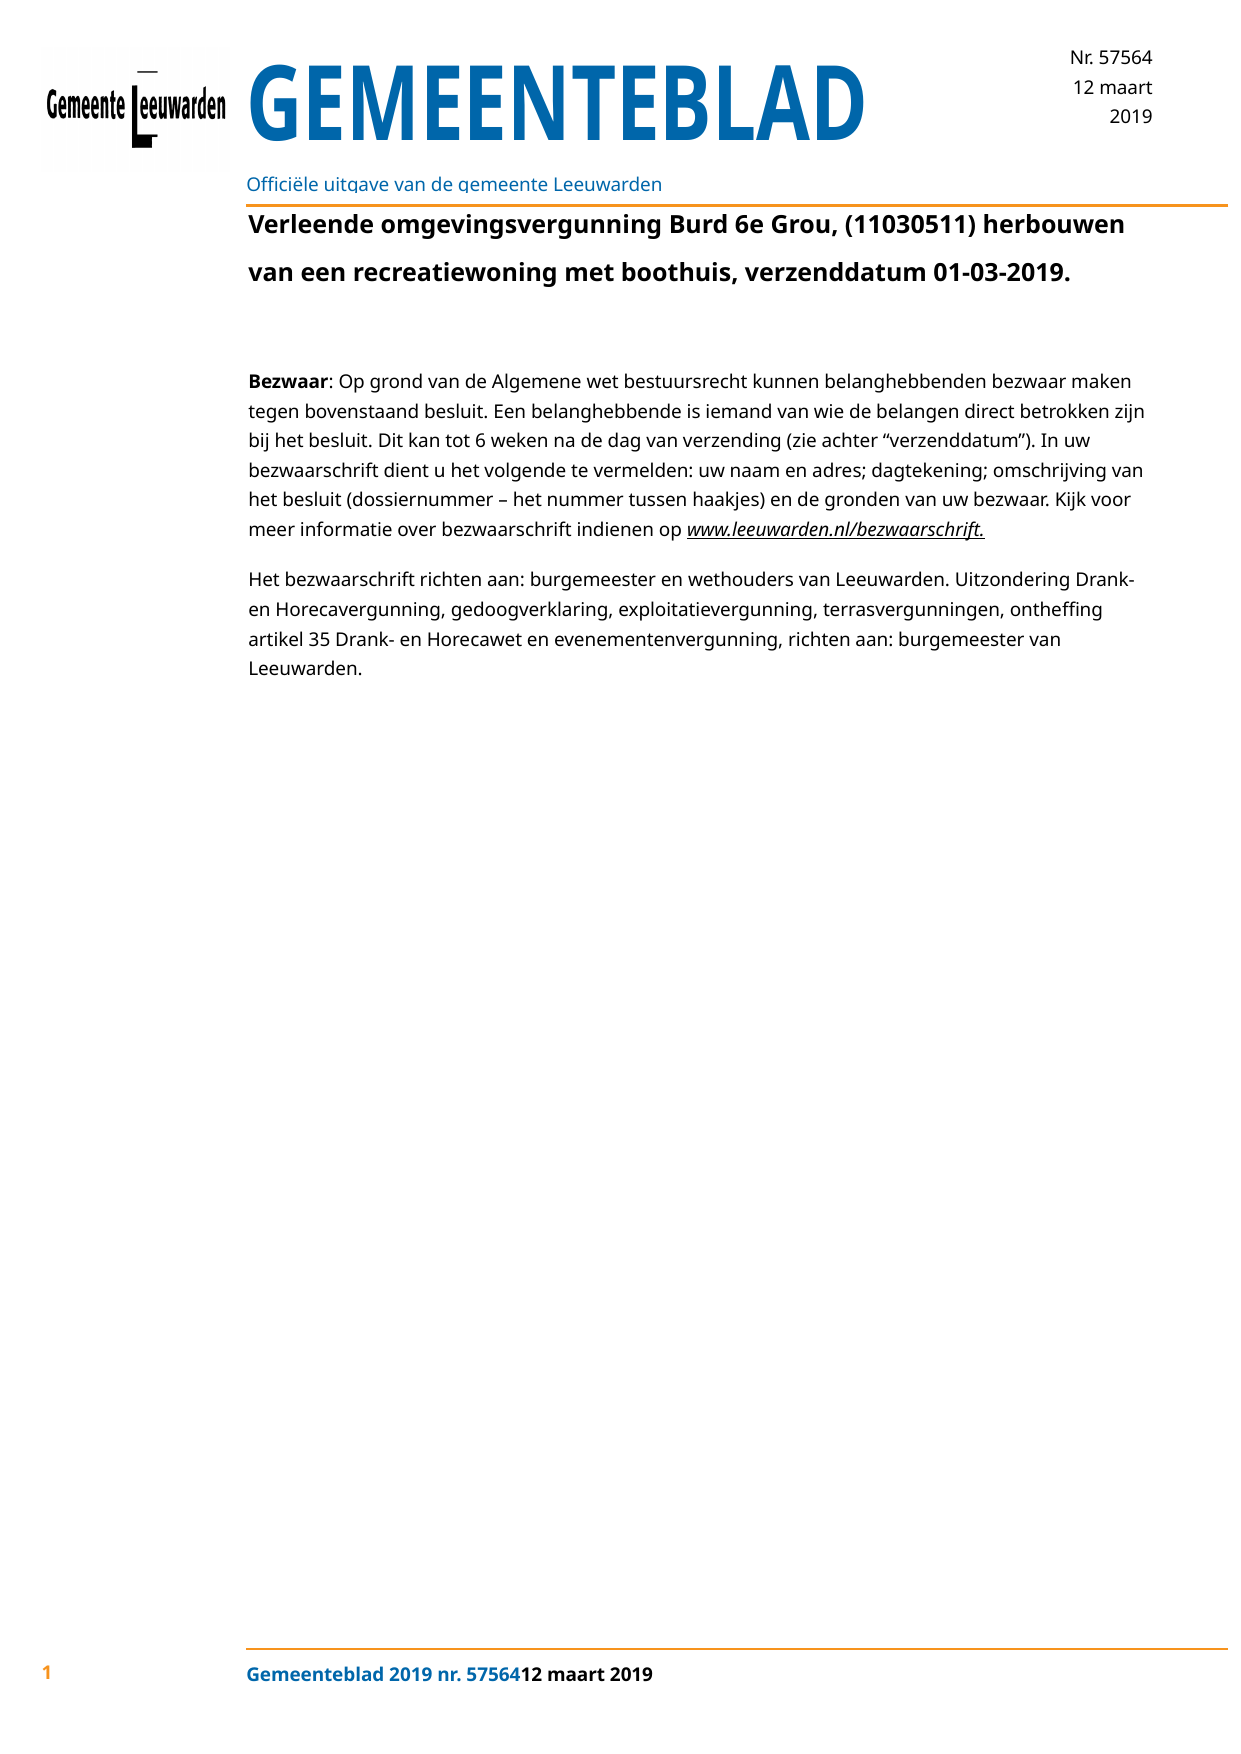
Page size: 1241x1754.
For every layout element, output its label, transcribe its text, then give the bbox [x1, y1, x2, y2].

text Bezwaar: Op grond van de Algemene wet bestuursrecht kunnen belanghebbenden bezwaar maken tegen bovenstaand besluit. Een belanghebbende is iemand van wie de belangen direct betrokken zijn bij het besluit. Dit kan tot 6 weken na de dag van verzending (zie achter “verzenddatum”). In uw bezwaarschrift dient u het volgende te vermelden: uw naam en adres; dagtekening; omschrijving van het besluit (dossiernummer – het nummer tussen haakjes) en de gronden van uw bezwaar. Kijk voor meer informatie over bezwaarschrift indienen op www.leeuwarden.nl/bezwaarschrift. [248, 368, 1152, 542]
picture [41, 47, 231, 172]
text Het bezwaarschrift richten aan: burgemeester en wethouders van Leeuwarden. Uitzondering Drank- en Horecavergunning, gedoogverklaring, exploitatievergunning, terrasvergunningen, ontheffing artikel 35 Drank- en Horecawet en evenementenvergunning, richten aan: burgemeester van Leeuwarden. [248, 567, 1152, 681]
text Verleende omgevingsvergunning Burd 6e Grou, (11030511) herbouwen van een recreatiewoning met boothuis, verzenddatum 01-03-2019. [248, 207, 1152, 288]
